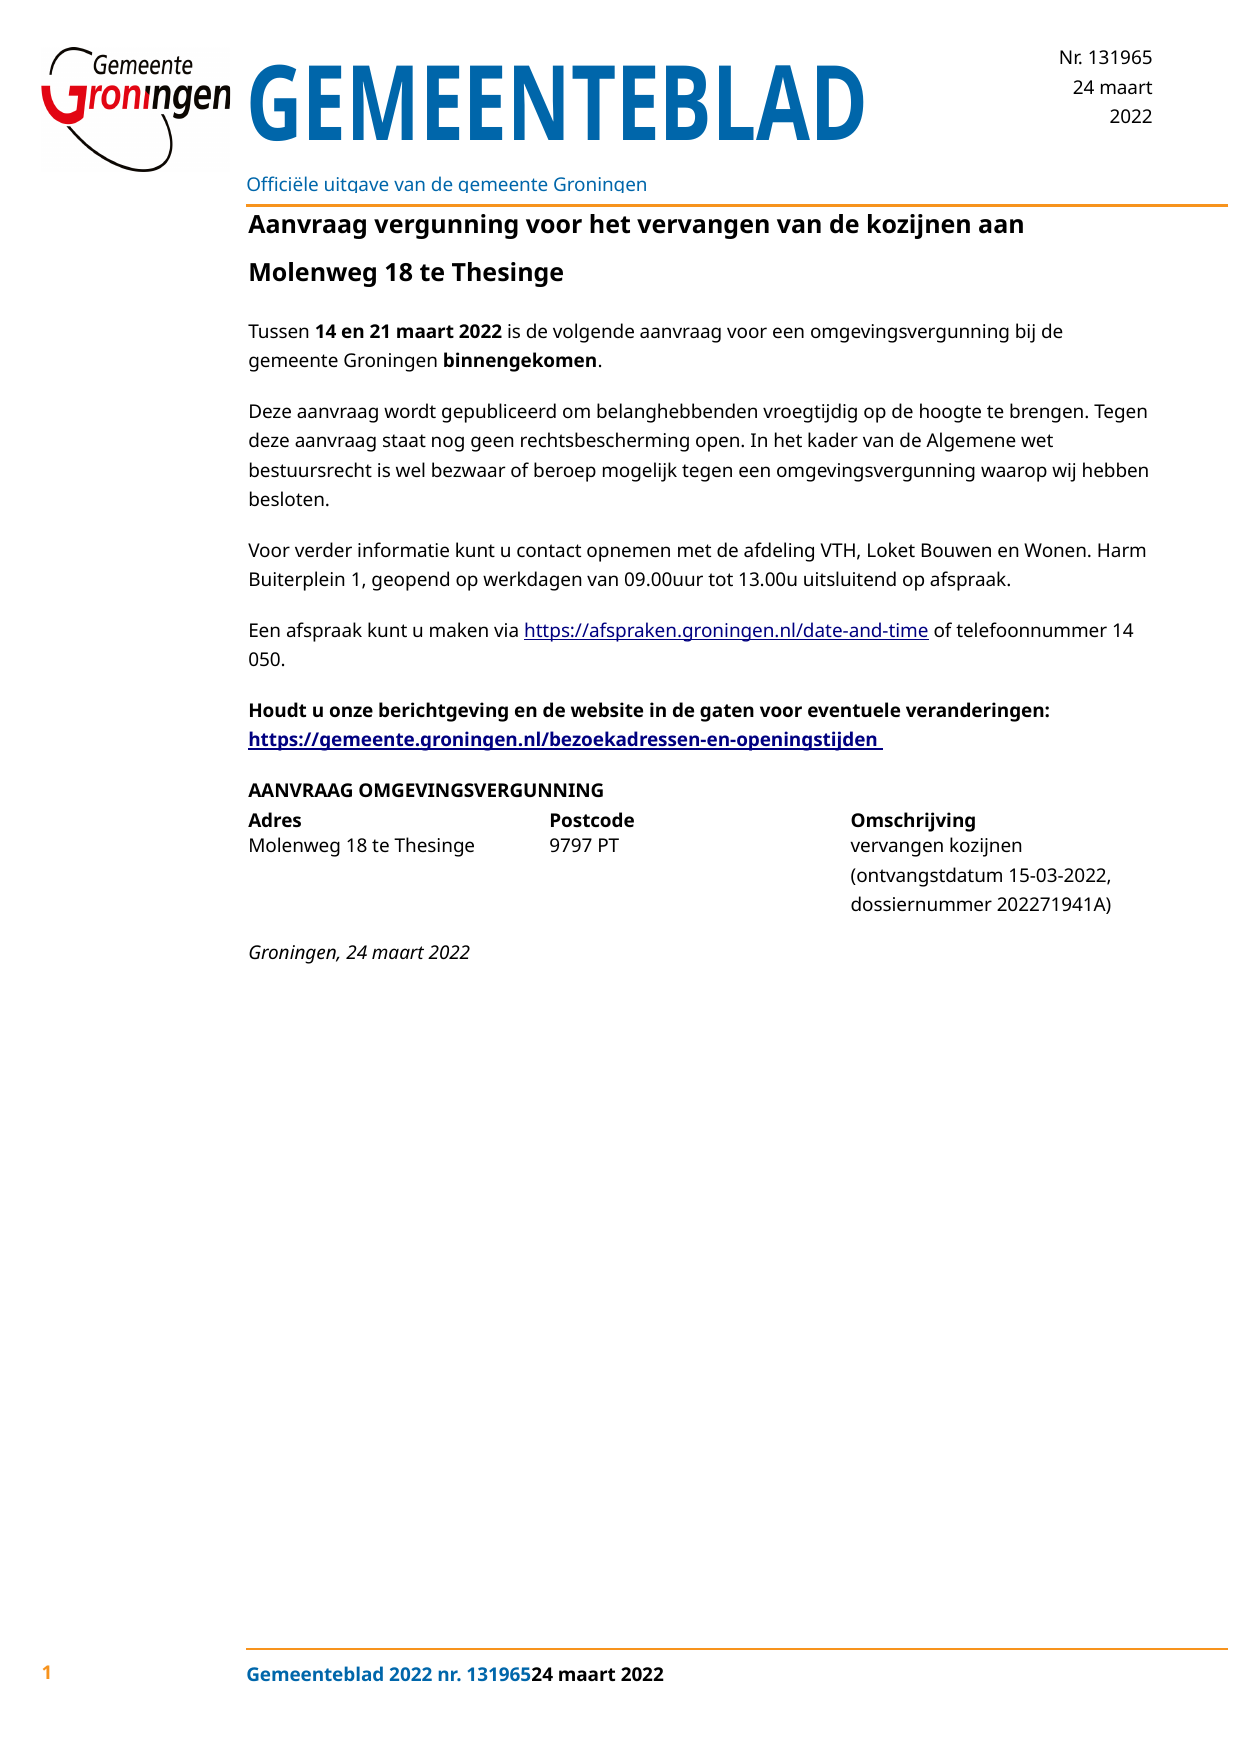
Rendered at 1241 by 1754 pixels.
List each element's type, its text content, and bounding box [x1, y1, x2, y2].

table_header Omschrijving [850, 807, 1152, 832]
text Deze aanvraag wordt gepubliceerd om belanghebbenden vroegtijdig op de hoogte te brengen. Tegen deze aanvraag staat nog geen rechtsbescherming open. In het kader van de Algemene wet bestuursrecht is wel bezwaar of beroep mogelijk tegen een omgevingsvergunning waarop wij hebben besloten. [248, 398, 1152, 512]
text Tussen 14 en 21 maart 2022 is de volgende aanvraag voor een omgevingsvergunning bij de gemeente Groningen binnengekomen. [248, 318, 1152, 373]
text Aanvraag vergunning voor het vervangen van de kozijnen aan Molenweg 18 te Thesinge [248, 207, 1152, 288]
table_cell vervangen kozijnen (ontvangstdatum 15-03-2022, dossiernummer 202271941A) [850, 833, 1152, 917]
text Groningen, 24 maart 2022 [248, 939, 1152, 964]
picture [41, 47, 231, 172]
text Voor verder informatie kunt u contact opnemen met de afdeling VTH, Loket Bouwen en Wonen. Harm Buiterplein 1, geopend op werkdagen van 09.00uur tot 13.00u uitsluitend op afspraak. [248, 537, 1152, 592]
table_cell Molenweg 18 te Thesinge [248, 833, 549, 917]
text Houdt u onze berichtgeving en de website in de gaten voor eventuele veranderingen: https://gemeente.groningen.nl/bezoekadressen-en-openingstijden [248, 697, 1152, 752]
table_header Postcode [549, 807, 850, 832]
text Een afspraak kunt u maken via https://afspraken.groningen.nl/date-and-time of telefoonnummer 14 050. [248, 617, 1152, 672]
table_header Adres [248, 807, 549, 832]
table_cell 9797 PT [549, 833, 850, 917]
text AANVRAAG OMGEVINGSVERGUNNING [248, 777, 1152, 803]
